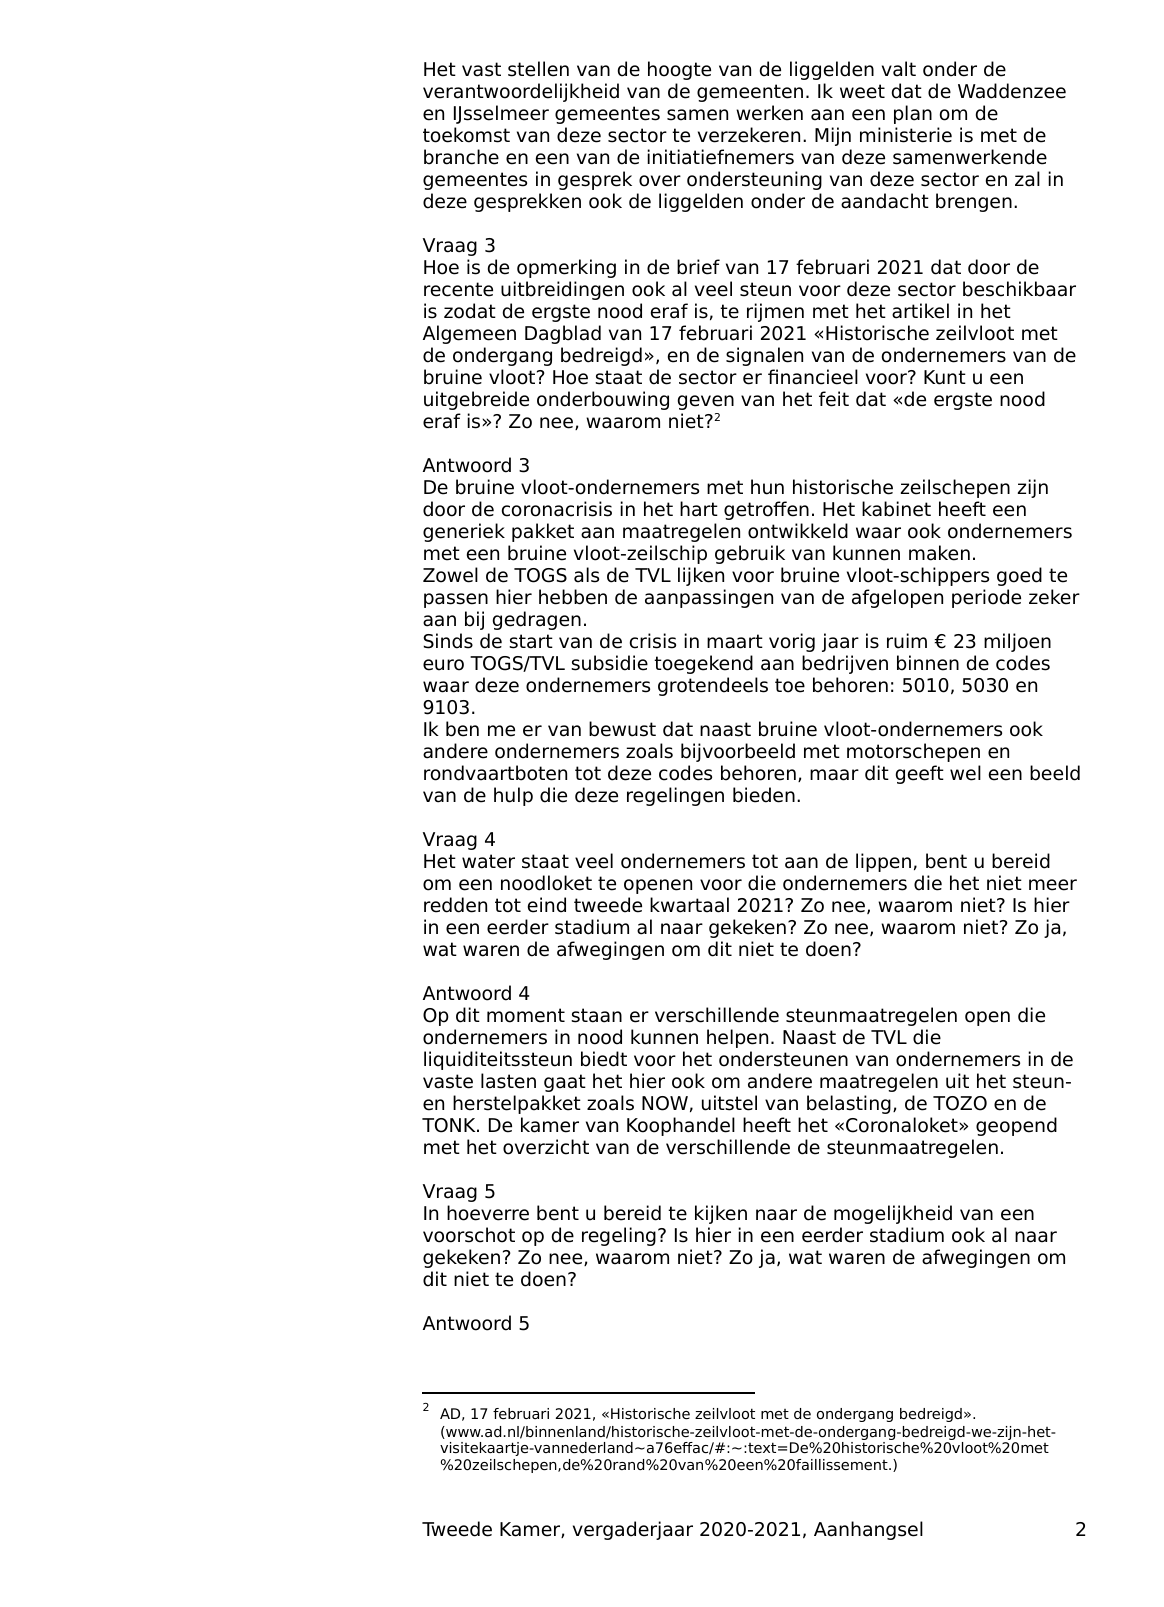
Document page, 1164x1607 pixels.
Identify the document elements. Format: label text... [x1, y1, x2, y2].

text Ik ben me er van bewust dat naast bruine vloot-ondernemers ook andere ondernemers zoals bijvoorbeeld met motorschepen en rondvaartboten tot deze codes behoren, maar dit geeft wel een beeld van de hulp die deze regelingen bieden. [422, 719, 1087, 807]
text In hoeverre bent u bereid te kijken naar de mogelijkheid van een voorschot op de regeling? Is hier in een eerder stadium ook al naar gekeken? Zo nee, waarom niet? Zo ja, wat waren de afwegingen om dit niet te doen? [422, 1203, 1087, 1291]
text Zowel de TOGS als de TVL lijken voor bruine vloot-schippers goed te passen hier hebben de aanpassingen van de afgelopen periode zeker aan bij gedragen. [422, 565, 1087, 631]
text Op dit moment staan er verschillende steunmaatregelen open die ondernemers in nood kunnen helpen. Naast de TVL die liquiditeitssteun biedt voor het ondersteunen van ondernemers in de vaste lasten gaat het hier ook om andere maatregelen uit het steun- en herstelpakket zoals NOW, uitstel van belasting, de TOZO en de TONK. De kamer van Koophandel heeft het «Coronaloket» geopend met het overzicht van de verschillende de steunmaatregelen. [422, 1005, 1087, 1159]
text Antwoord 3 [422, 455, 1087, 477]
text Vraag 3 [422, 235, 1087, 257]
text AD, 17 februari 2021, «Historische zeilvloot met de ondergang bedreigd». (www.ad.nl/binnenland/historische-zeilvloot-met-de-ondergang-bedreigd-we-zijn-het-visitekaartje-vannederland~a76effac/#:~:text=De%20historische%20vloot%20met%20zeilschepen,de%20rand%20van%20een%20faillissement.) [422, 1402, 1087, 1474]
text De bruine vloot-ondernemers met hun historische zeilschepen zijn door de coronacrisis in het hart getroffen. Het kabinet heeft een generiek pakket aan maatregelen ontwikkeld waar ook ondernemers met een bruine vloot-zeilschip gebruik van kunnen maken. [422, 477, 1087, 565]
text Antwoord 4 [422, 983, 1087, 1005]
text Het water staat veel ondernemers tot aan de lippen, bent u bereid om een noodloket te openen voor die ondernemers die het niet meer redden tot eind tweede kwartaal 2021? Zo nee, waarom niet? Is hier in een eerder stadium al naar gekeken? Zo nee, waarom niet? Zo ja, wat waren de afwegingen om dit niet te doen? [422, 851, 1087, 961]
text Vraag 4 [422, 829, 1087, 851]
text Sinds de start van de crisis in maart vorig jaar is ruim € 23 miljoen euro TOGS/TVL subsidie toegekend aan bedrijven binnen de codes waar deze ondernemers grotendeels toe behoren: 5010, 5030 en 9103. [422, 631, 1087, 719]
text Hoe is de opmerking in de brief van 17 februari 2021 dat door de recente uitbreidingen ook al veel steun voor deze sector beschikbaar is zodat de ergste nood eraf is, te rijmen met het artikel in het Algemeen Dagblad van 17 februari 2021 «Historische zeilvloot met de ondergang bedreigd», en de signalen van de ondernemers van de bruine vloot? Hoe staat de sector er financieel voor? Kunt u een uitgebreide onderbouwing geven van het feit dat «de ergste nood eraf is»? Zo nee, waarom niet? [422, 257, 1087, 433]
text Het vast stellen van de hoogte van de liggelden valt onder de verantwoordelijkheid van de gemeenten. Ik weet dat de Waddenzee en IJsselmeer gemeentes samen werken aan een plan om de toekomst van deze sector te verzekeren. Mijn ministerie is met de branche en een van de initiatiefnemers van deze samenwerkende gemeentes in gesprek over ondersteuning van deze sector en zal in deze gesprekken ook de liggelden onder de aandacht brengen. [422, 59, 1087, 213]
text Vraag 5 [422, 1181, 1087, 1203]
text Antwoord 5 [422, 1313, 1087, 1335]
